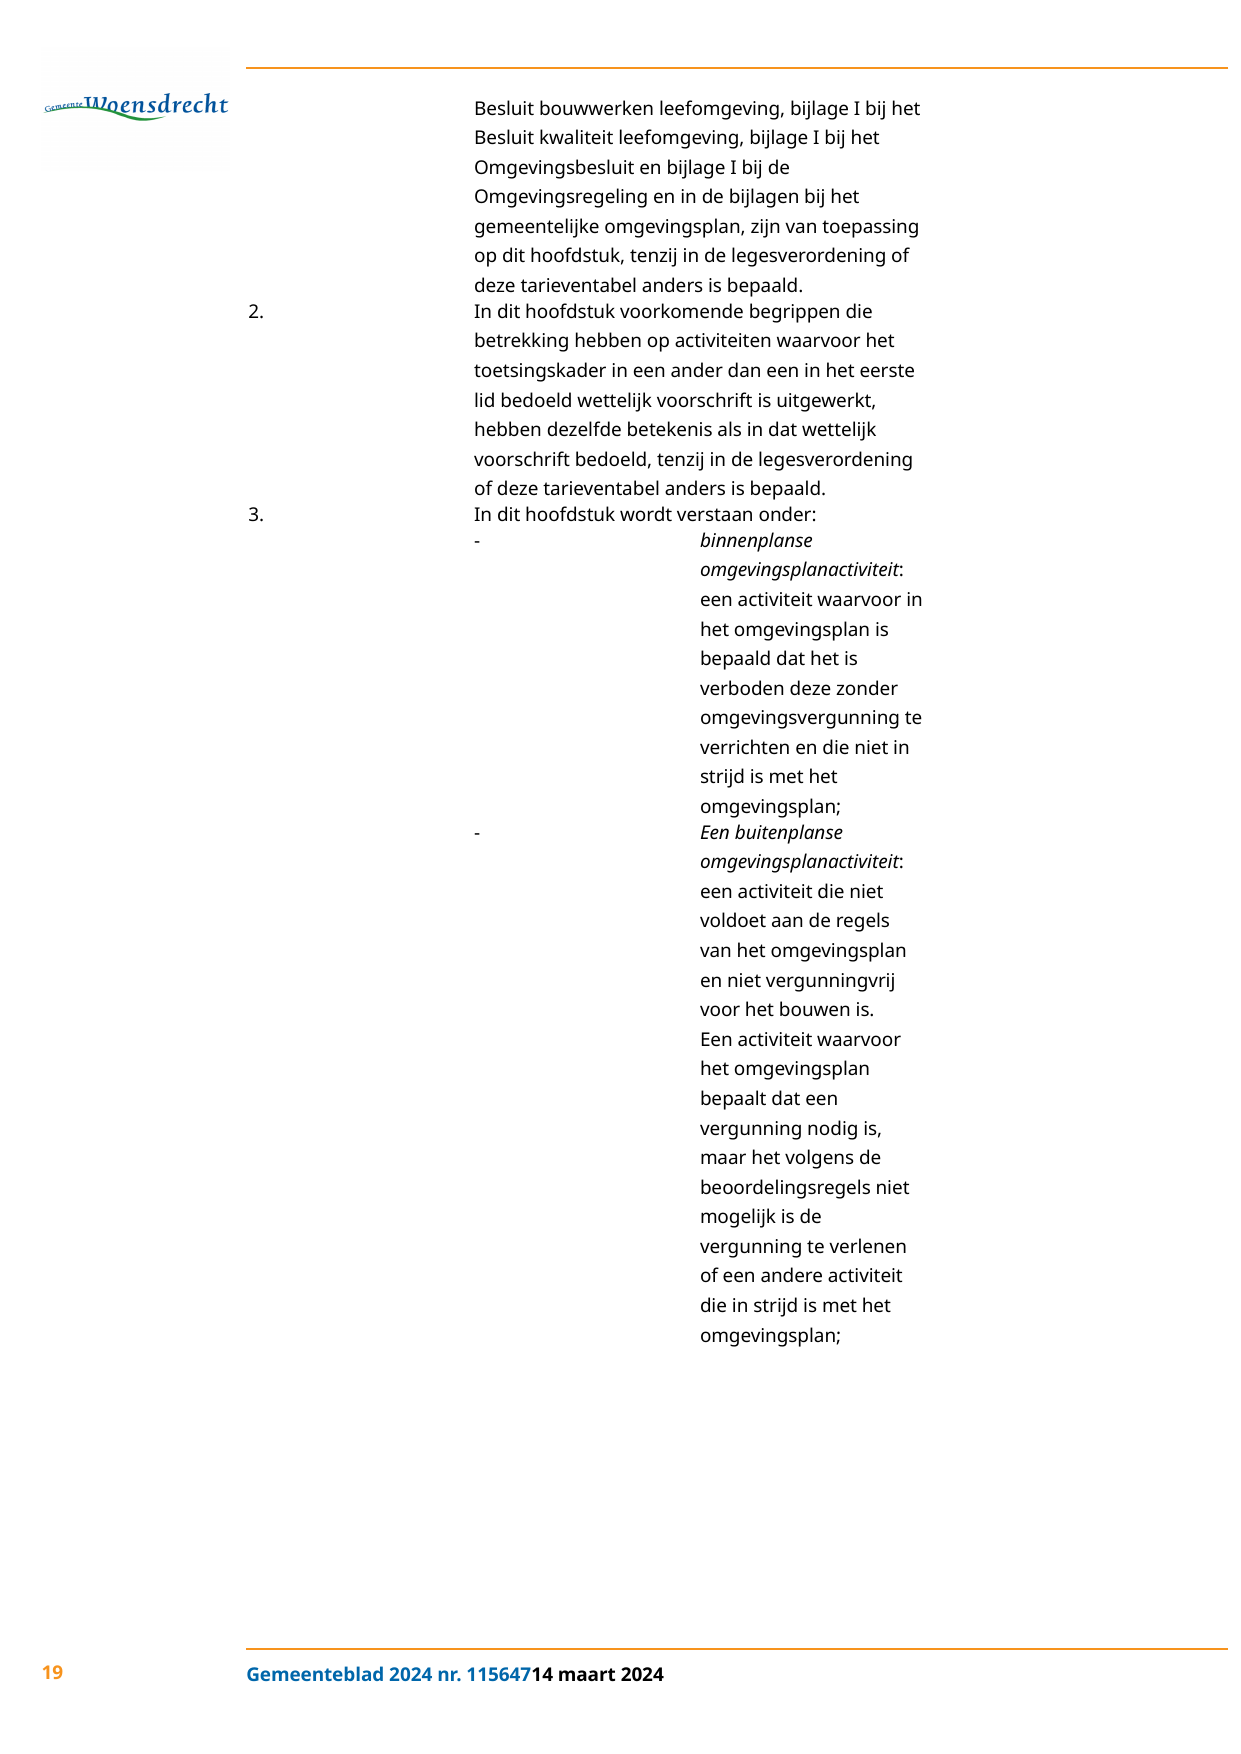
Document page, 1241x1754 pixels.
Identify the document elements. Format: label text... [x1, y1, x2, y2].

table_cell In dit hoofdstuk voorkomende begrippen die betrekking hebben op activiteiten waarvoor het toetsingskader in een ander dan een in het eerste lid bedoeld wettelijk voorschrift is uitgewerkt, hebben dezelfde betekenis als in dat wettelijk voorschrift bedoeld, tenzij in de legesverordening of deze tarieventabel anders is bepaald. [474, 298, 926, 501]
table_cell [926, 819, 1152, 1348]
table_cell [926, 298, 1152, 501]
table_cell [248, 527, 474, 819]
table_cell 2. [248, 298, 474, 501]
table_cell Besluit bouwwerken leefomgeving, bijlage I bij het Besluit kwaliteit leefomgeving, bijlage I bij het Omgevingsbesluit en bijlage I bij de Omgevingsregeling en in de bijlagen bij het gemeentelijke omgevingsplan, zijn van toepassing op dit hoofdstuk, tenzij in de legesverordening of deze tarieventabel anders is bepaald. [474, 95, 926, 298]
table_cell [926, 501, 1152, 527]
table_cell - [474, 527, 700, 819]
table_cell In dit hoofdstuk wordt verstaan onder: [474, 501, 926, 527]
table_cell binnenplanse omgevingsplanactiviteit: een activiteit waarvoor in het omgevingsplan is bepaald dat het is verboden deze zonder omgevingsvergunning te verrichten en die niet in strijd is met het omgevingsplan; [700, 527, 926, 819]
table_cell [248, 819, 474, 1348]
table_cell [926, 95, 1152, 298]
table_cell - [474, 819, 700, 1348]
table_cell Een buitenplanse omgevingsplanactiviteit: een activiteit die niet voldoet aan de regels van het omgevingsplan en niet vergunningvrij voor het bouwen is. Een activiteit waarvoor het omgevingsplan bepaalt dat een vergunning nodig is, maar het volgens de beoordelingsregels niet mogelijk is de vergunning te verlenen of een andere activiteit die in strijd is met het omgevingsplan; [700, 819, 926, 1348]
table_cell [248, 95, 474, 298]
picture [41, 47, 231, 172]
table_cell [926, 527, 1152, 819]
table_cell 3. [248, 501, 474, 527]
